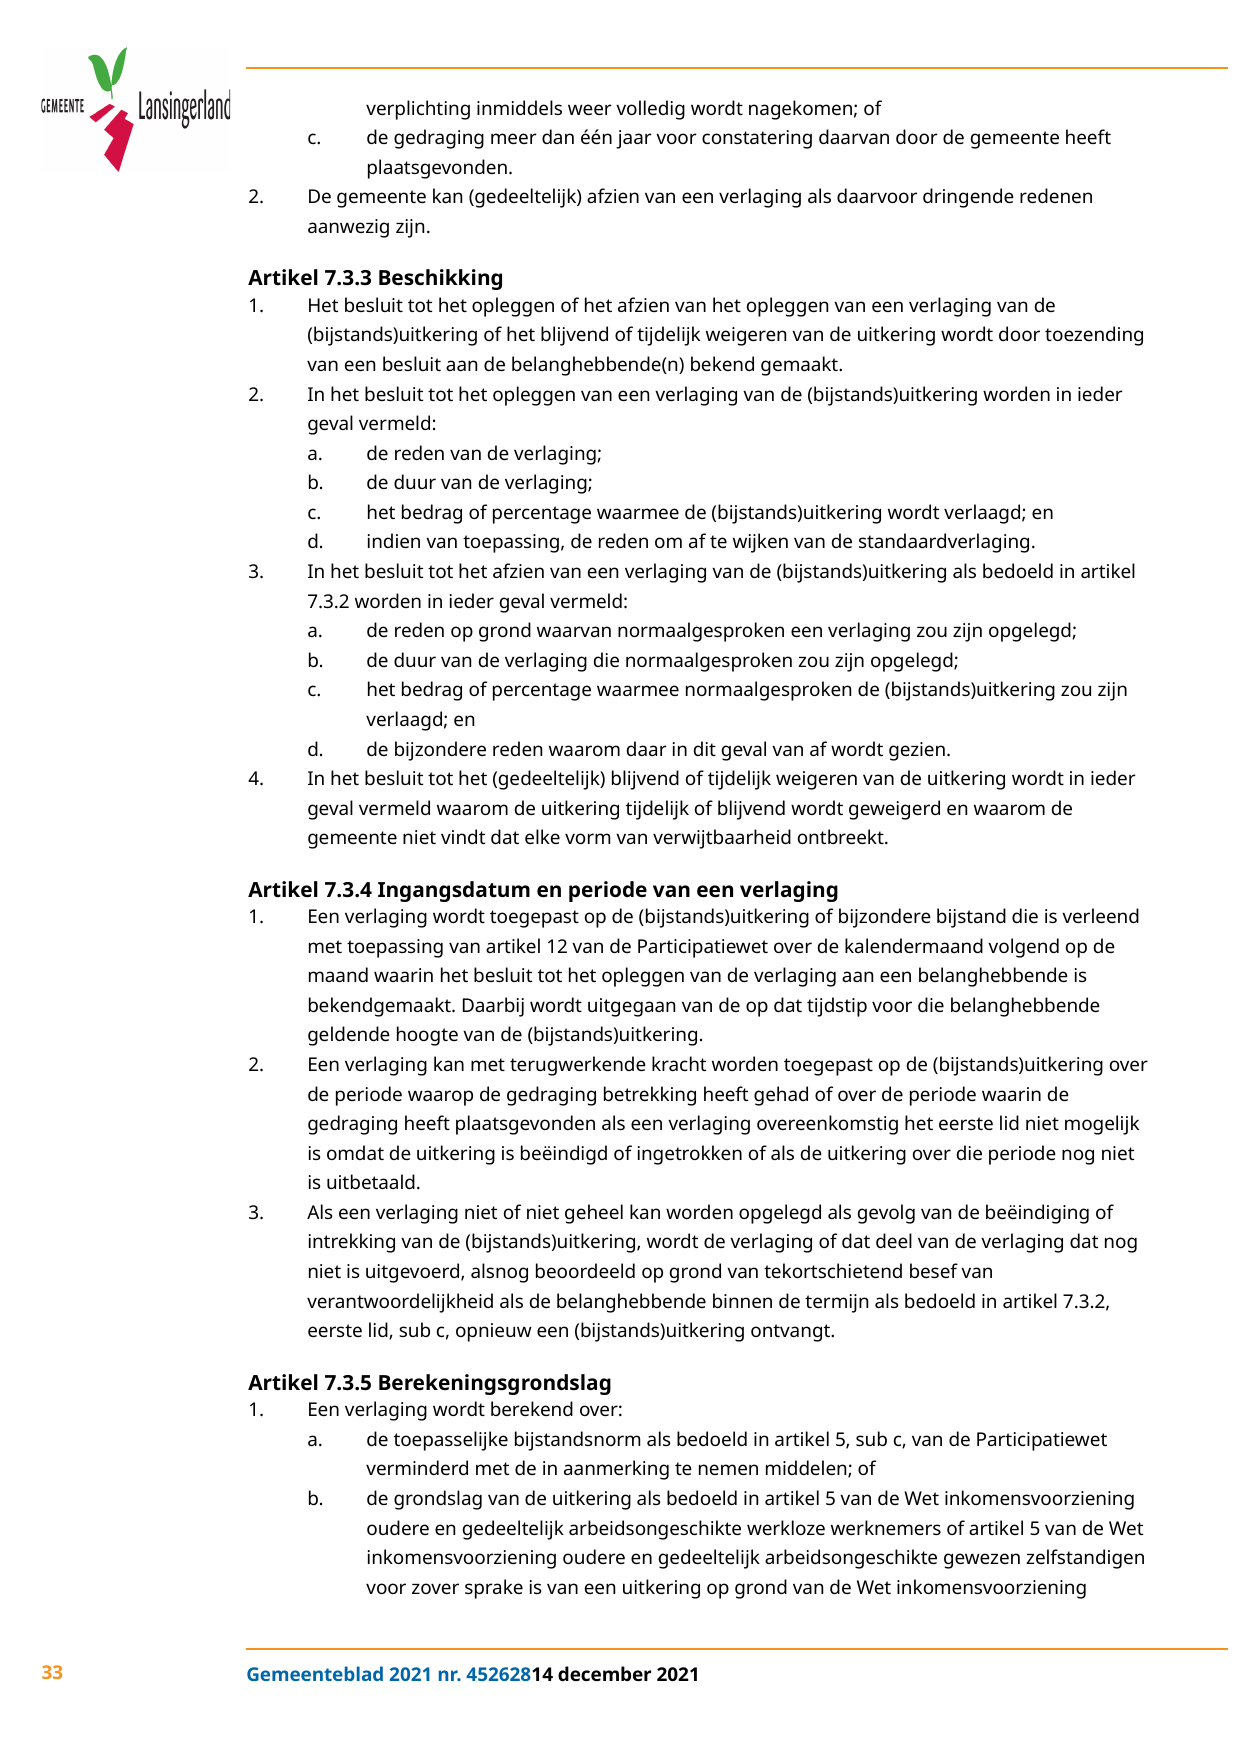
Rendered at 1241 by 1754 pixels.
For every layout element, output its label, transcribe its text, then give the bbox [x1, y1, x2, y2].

list de reden op grond waarvan normaalgesproken een verlaging zou zijn opgelegd; [307, 617, 1152, 643]
list In het besluit tot het afzien van een verlaging van de (bijstands)uitkering als bedoeld in artikel 7.3.2 worden in ieder geval vermeld: [248, 558, 1152, 613]
text Artikel 7.3.4 Ingangsdatum en periode van een verlaging [248, 875, 1152, 903]
list de gedraging meer dan één jaar voor constatering daarvan door de gemeente heeft plaatsgevonden. [307, 124, 1152, 180]
list indien van toepassing, de reden om af te wijken van de standaardverlaging. [307, 529, 1152, 554]
list de reden van de verlaging; [307, 440, 1152, 466]
list de duur van de verlaging; [307, 469, 1152, 495]
list de toepasselijke bijstandsnorm als bedoeld in artikel 5, sub c, van de Participatiewet verminderd met de in aanmerking te nemen middelen; of [307, 1426, 1152, 1481]
list In het besluit tot het opleggen van een verlaging van de (bijstands)uitkering worden in ieder geval vermeld: [248, 381, 1152, 436]
list de grondslag van de uitkering als bedoeld in artikel 5 van de Wet inkomensvoorziening oudere en gedeeltelijk arbeidsongeschikte werkloze werknemers of artikel 5 van de Wet inkomensvoorziening oudere en gedeeltelijk arbeidsongeschikte gewezen zelfstandigen voor zover sprake is van een uitkering op grond van de Wet inkomensvoorziening [307, 1485, 1152, 1599]
list Een verlaging kan met terugwerkende kracht worden toegepast op de (bijstands)uitkering over de periode waarop de gedraging betrekking heeft gehad of over de periode waarin de gedraging heeft plaatsgevonden als een verlaging overeenkomstig het eerste lid niet mogelijk is omdat de uitkering is beëindigd of ingetrokken of als de uitkering over die periode nog niet is uitbetaald. [248, 1051, 1152, 1195]
list De gemeente kan (gedeeltelijk) afzien van een verlaging als daarvoor dringende redenen aanwezig zijn. [248, 183, 1152, 239]
list Als een verlaging niet of niet geheel kan worden opgelegd als gevolg van de beëindiging of intrekking van de (bijstands)uitkering, wordt de verlaging of dat deel van de verlaging dat nog niet is uitgevoerd, alsnog beoordeeld op grond van tekortschietend besef van verantwoordelijkheid als de belanghebbende binnen de termijn als bedoeld in artikel 7.3.2, eerste lid, sub c, opnieuw een (bijstands)uitkering ontvangt. [248, 1199, 1152, 1343]
list Een verlaging wordt toegepast op de (bijstands)uitkering of bijzondere bijstand die is verleend met toepassing van artikel 12 van de Participatiewet over de kalendermaand volgend op de maand waarin het besluit tot het opleggen van de verlaging aan een belanghebbende is bekendgemaakt. Daarbij wordt uitgegaan van de op dat tijdstip voor die belanghebbende geldende hoogte van de (bijstands)uitkering. [248, 903, 1152, 1047]
list het bedrag of percentage waarmee de (bijstands)uitkering wordt verlaagd; en [307, 499, 1152, 525]
list In het besluit tot het (gedeeltelijk) blijvend of tijdelijk weigeren van de uitkering wordt in ieder geval vermeld waarom de uitkering tijdelijk of blijvend wordt geweigerd en waarom de gemeente niet vindt dat elke vorm van verwijtbaarheid ontbreekt. [248, 765, 1152, 850]
list de duur van de verlaging die normaalgesproken zou zijn opgelegd; [307, 647, 1152, 673]
picture [41, 47, 231, 172]
text Artikel 7.3.5 Berekeningsgrondslag [248, 1368, 1152, 1396]
text Artikel 7.3.3 Beschikking [248, 263, 1152, 292]
list Het besluit tot het opleggen of het afzien van het opleggen van een verlaging van de (bijstands)uitkering of het blijvend of tijdelijk weigeren van de uitkering wordt door toezending van een besluit aan de belanghebbende(n) bekend gemaakt. [248, 292, 1152, 377]
list verplichting inmiddels weer volledig wordt nagekomen; of [307, 95, 1152, 121]
list Een verlaging wordt berekend over: [248, 1396, 1152, 1422]
list de bijzondere reden waarom daar in dit geval van af wordt gezien. [307, 736, 1152, 761]
list het bedrag of percentage waarmee normaalgesproken de (bijstands)uitkering zou zijn verlaagd; en [307, 677, 1152, 732]
